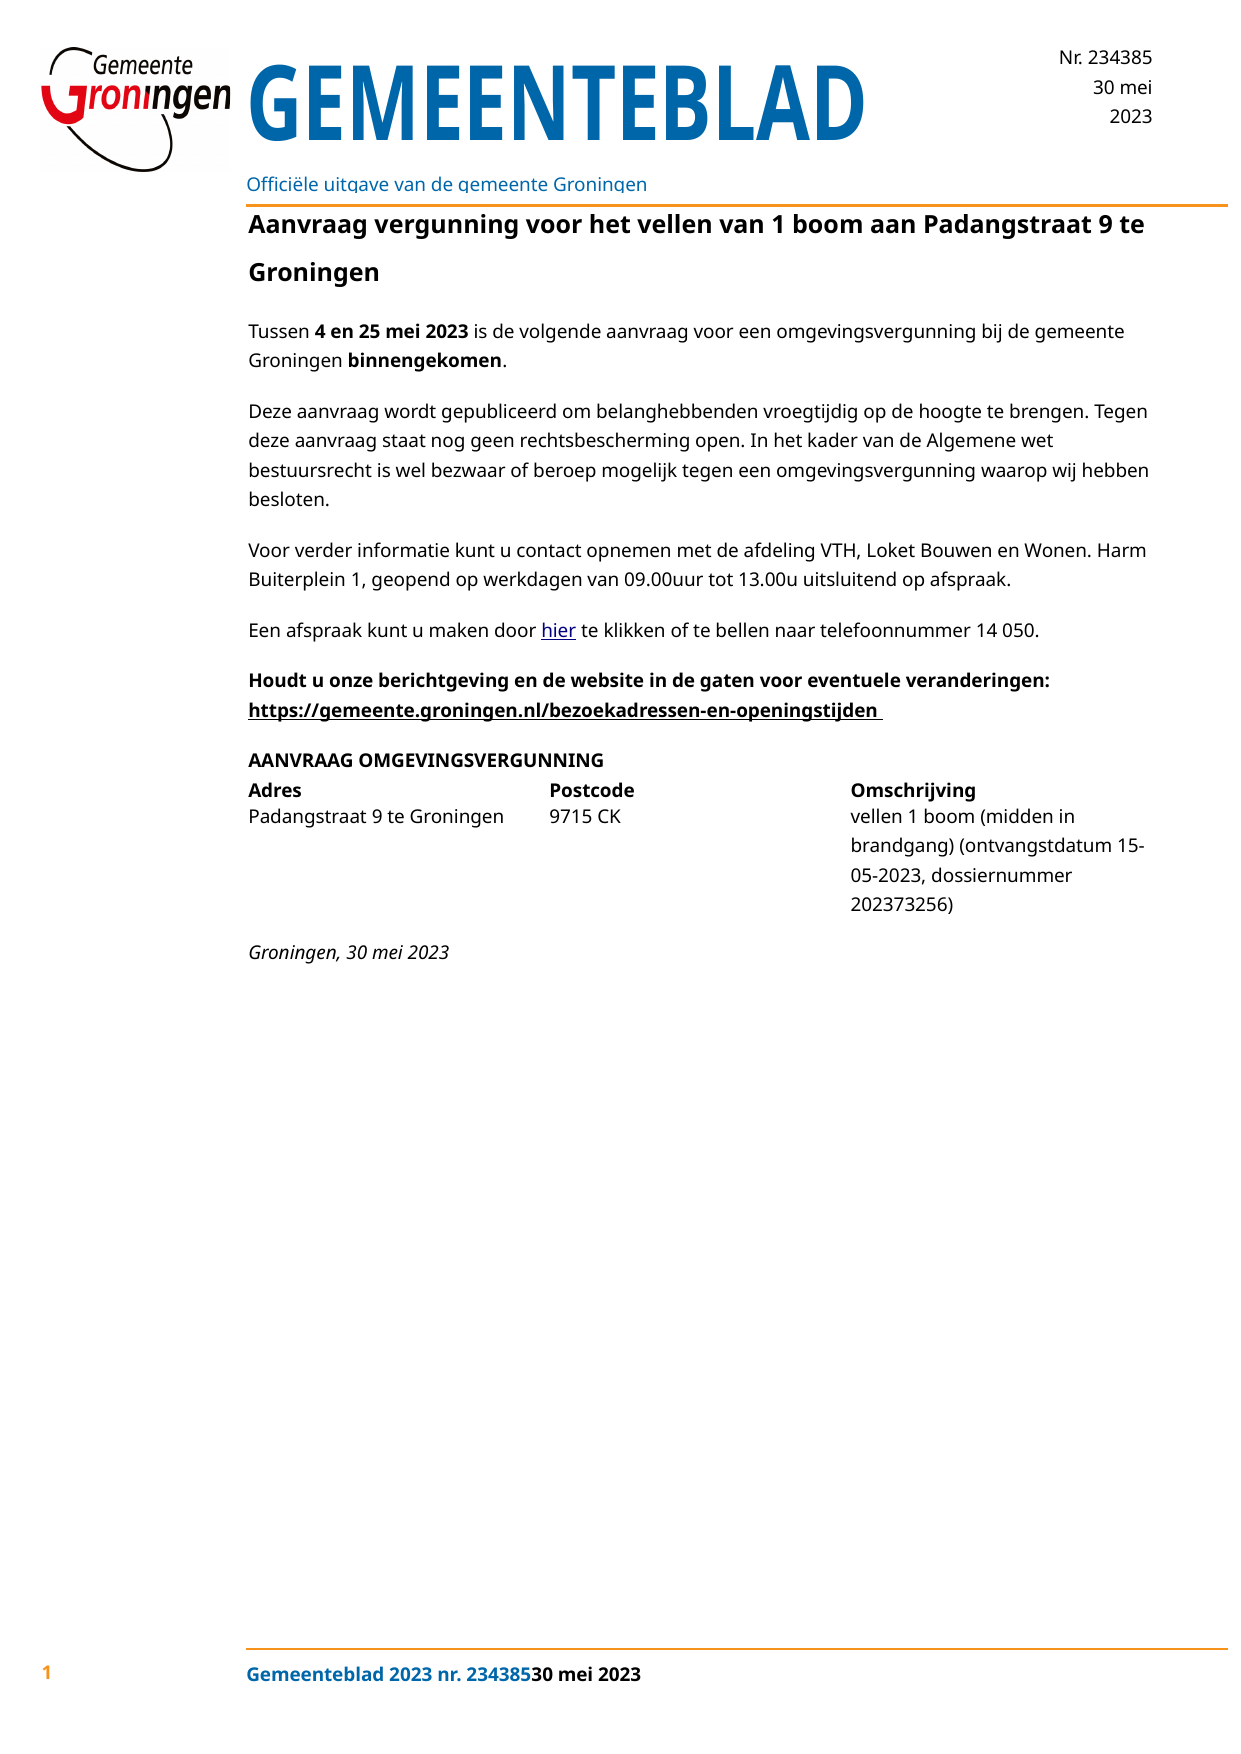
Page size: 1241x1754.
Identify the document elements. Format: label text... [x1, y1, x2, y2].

picture [41, 47, 231, 172]
text Voor verder informatie kunt u contact opnemen met de afdeling VTH, Loket Bouwen en Wonen. Harm Buiterplein 1, geopend op werkdagen van 09.00uur tot 13.00u uitsluitend op afspraak. [248, 537, 1152, 592]
text Tussen 4 en 25 mei 2023 is de volgende aanvraag voor een omgevingsvergunning bij de gemeente Groningen binnengekomen. [248, 318, 1152, 373]
table_header Adres [248, 777, 549, 803]
text Houdt u onze berichtgeving en de website in de gaten voor eventuele veranderingen: https://gemeente.groningen.nl/bezoekadressen-en-openingstijden [248, 667, 1152, 723]
text Deze aanvraag wordt gepubliceerd om belanghebbenden vroegtijdig op de hoogte te brengen. Tegen deze aanvraag staat nog geen rechtsbescherming open. In het kader van de Algemene wet bestuursrecht is wel bezwaar of beroep mogelijk tegen een omgevingsvergunning waarop wij hebben besloten. [248, 398, 1152, 512]
table_cell Padangstraat 9 te Groningen [248, 803, 549, 917]
text Aanvraag vergunning voor het vellen van 1 boom aan Padangstraat 9 te Groningen [248, 207, 1152, 288]
table_header Postcode [549, 777, 850, 803]
text Groningen, 30 mei 2023 [248, 939, 1152, 964]
table_cell vellen 1 boom (midden in brandgang) (ontvangstdatum 15-05-2023, dossiernummer 202373256) [850, 803, 1152, 917]
text AANVRAAG OMGEVINGSVERGUNNING [248, 747, 1152, 773]
table_cell 9715 CK [549, 803, 850, 917]
text Een afspraak kunt u maken door hier te klikken of te bellen naar telefoonnummer 14 050. [248, 617, 1152, 643]
table_header Omschrijving [850, 777, 1152, 803]
